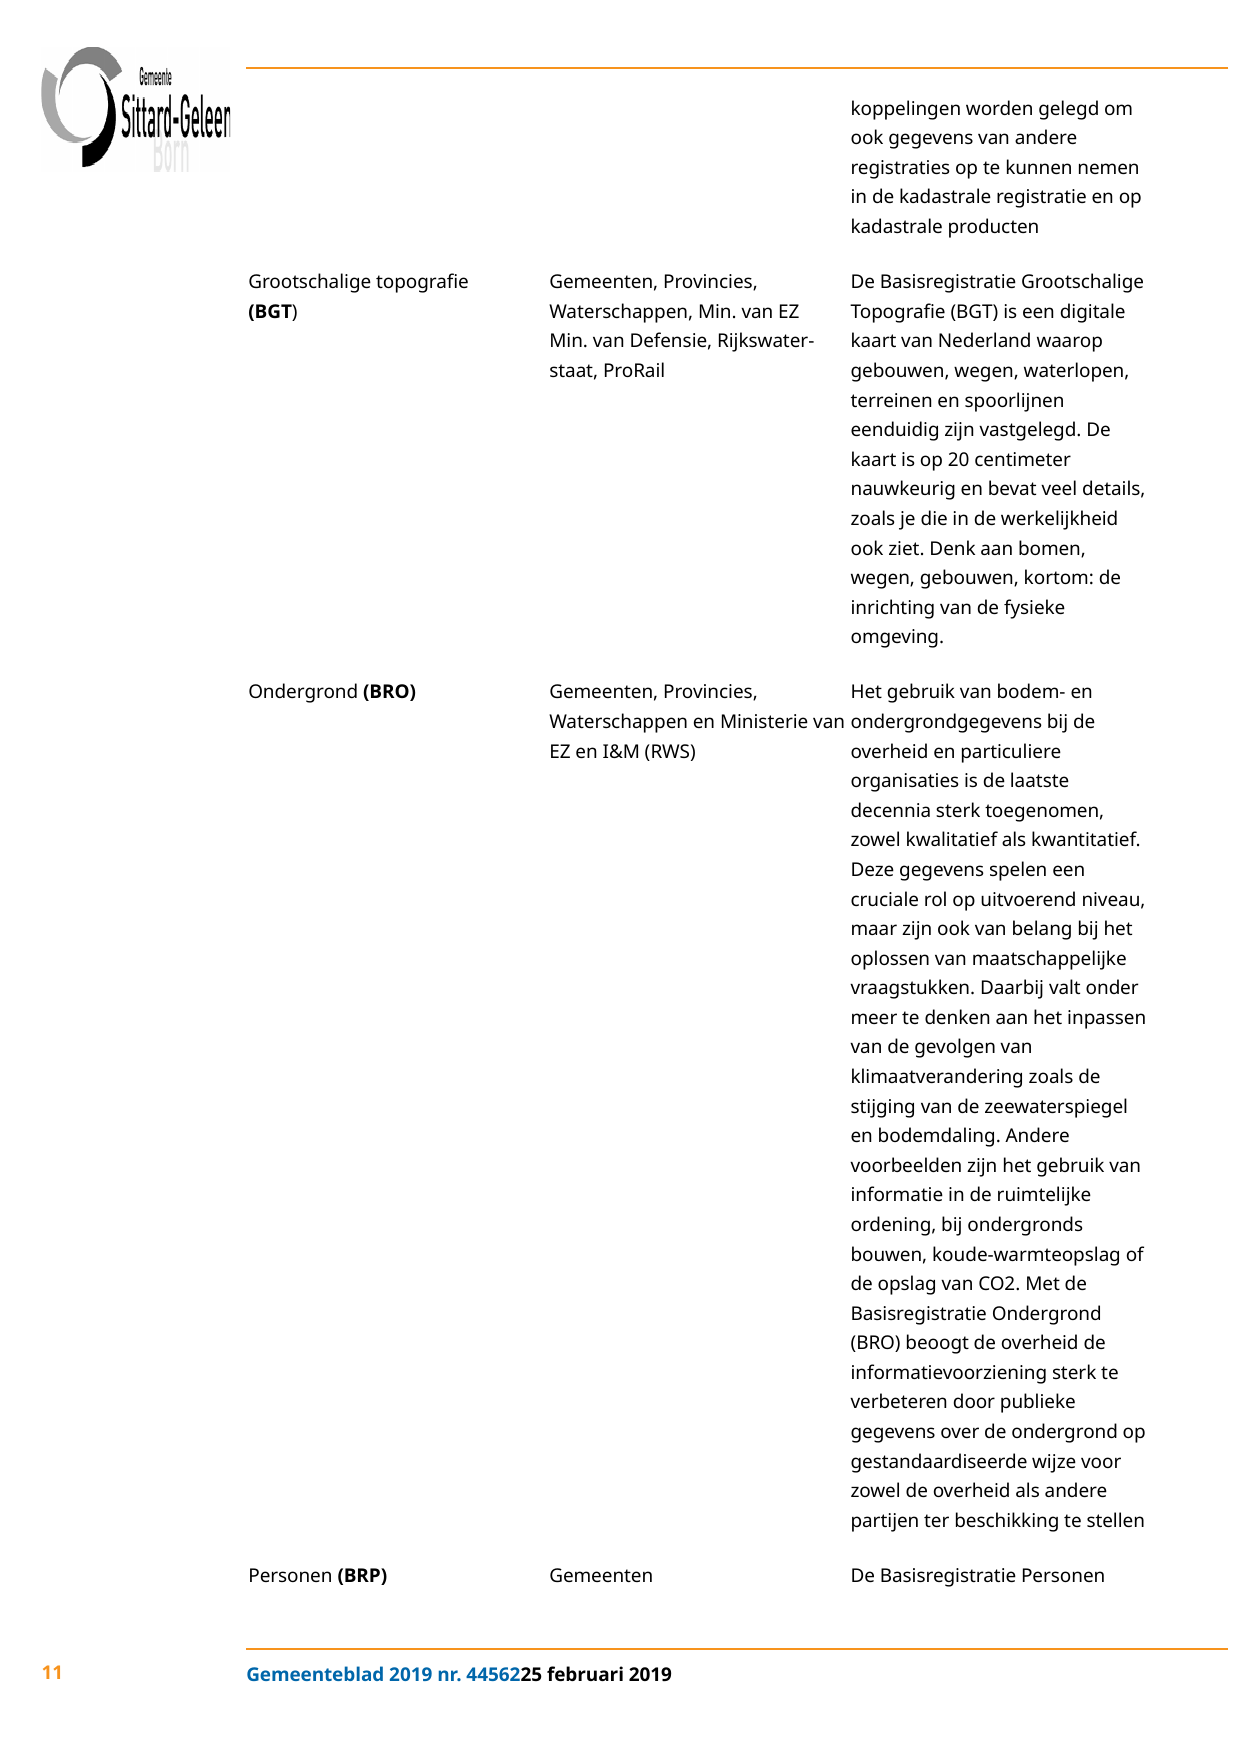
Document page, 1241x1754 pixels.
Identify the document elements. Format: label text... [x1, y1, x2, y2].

table_cell Gemeenten, Provincies, Waterschappen en Ministerie van EZ en I&M (RWS) [549, 679, 850, 1562]
table_cell Grootschalige topografie (BGT) [248, 269, 549, 679]
table_cell Het gebruik van bodem- en ondergrondgegevens bij de overheid en particuliere organisaties is de laatste decennia sterk toegenomen, zowel kwalitatief als kwantitatief. Deze gegevens spelen een cruciale rol op uitvoerend niveau, maar zijn ook van belang bij het oplossen van maatschappelijke vraagstukken. Daarbij valt onder meer te denken aan het inpassen van de gevolgen van klimaatverandering zoals de stijging van de zeewaterspiegel en bodemdaling. Andere voorbeelden zijn het gebruik van informatie in de ruimtelijke ordening, bij ondergronds bouwen, koude-warmteopslag of de opslag van CO2. Met de Basisregistratie Ondergrond (BRO) beoogt de overheid de informatievoorziening sterk te verbeteren door publieke gegevens over de ondergrond op gestandaardiseerde wijze voor zowel de overheid als andere partijen ter beschikking te stellen [850, 679, 1152, 1562]
table_cell Gemeenten [549, 1563, 850, 1588]
table_cell [549, 95, 850, 268]
table_cell De Basisregistratie Personen [850, 1563, 1152, 1588]
table_cell Ondergrond (BRO) [248, 679, 549, 1562]
table_cell koppelingen worden gelegd om ook gegevens van andere registraties op te kunnen nemen in de kadastrale registratie en op kadastrale producten [850, 95, 1152, 268]
table_cell Gemeenten, Provincies, Waterschappen, Min. van EZ Min. van Defensie, Rijkswater- staat, ProRail [549, 269, 850, 679]
table_cell [248, 95, 549, 268]
picture [41, 47, 231, 172]
table_cell Personen (BRP) [248, 1563, 549, 1588]
table_cell De Basisregistratie Grootschalige Topografie (BGT) is een digitale kaart van Nederland waarop gebouwen, wegen, waterlopen, terreinen en spoorlijnen eenduidig zijn vastgelegd. De kaart is op 20 centimeter nauwkeurig en bevat veel details, zoals je die in de werkelijkheid ook ziet. Denk aan bomen, wegen, gebouwen, kortom: de inrichting van de fysieke omgeving. [850, 269, 1152, 679]
